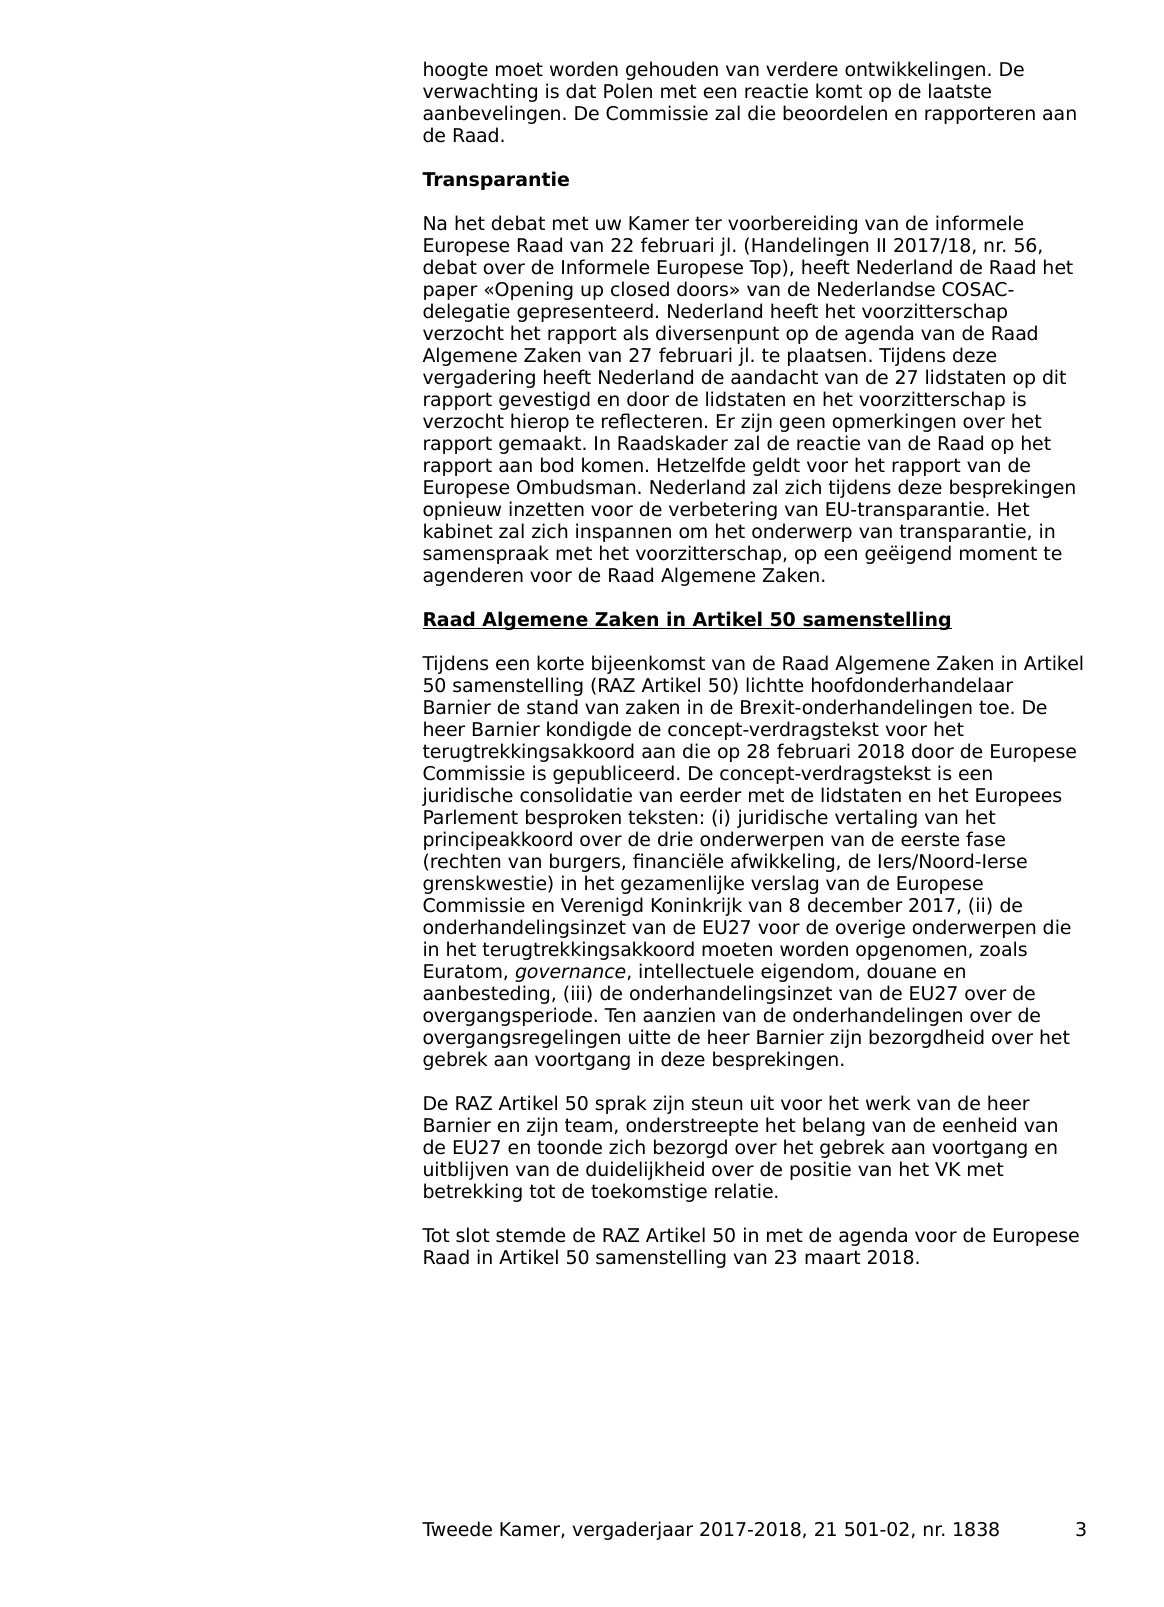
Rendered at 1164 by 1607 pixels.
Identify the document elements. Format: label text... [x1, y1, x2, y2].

text hoogte moet worden gehouden van verdere ontwikkelingen. De verwachting is dat Polen met een reactie komt op de laatste aanbevelingen. De Commissie zal die beoordelen en rapporteren aan de Raad. [422, 59, 1087, 147]
text Tijdens een korte bijeenkomst van de Raad Algemene Zaken in Artikel 50 samenstelling (RAZ Artikel 50) lichtte hoofdonderhandelaar Barnier de stand van zaken in de Brexit-onderhandelingen toe. De heer Barnier kondigde de concept-verdragstekst voor het terugtrekkingsakkoord aan die op 28 februari 2018 door de Europese Commissie is gepubliceerd. De concept-verdragstekst is een juridische consolidatie van eerder met de lidstaten en het Europees Parlement besproken teksten: (i) juridische vertaling van het principeakkoord over de drie onderwerpen van de eerste fase (rechten van burgers, financiële afwikkeling, de Iers/Noord-Ierse grenskwestie) in het gezamenlijke verslag van de Europese Commissie en Verenigd Koninkrijk van 8 december 2017, (ii) de onderhandelingsinzet van de EU27 voor de overige onderwerpen die in het terugtrekkingsakkoord moeten worden opgenomen, zoals Euratom, governance, intellectuele eigendom, douane en aanbesteding, (iii) de onderhandelingsinzet van de EU27 over de overgangsperiode. Ten aanzien van de onderhandelingen over de overgangsregelingen uitte de heer Barnier zijn bezorgdheid over het gebrek aan voortgang in deze besprekingen. [422, 653, 1087, 1071]
subtitle Transparantie [422, 169, 1087, 191]
text Na het debat met uw Kamer ter voorbereiding van de informele Europese Raad van 22 februari jl. (Handelingen II 2017/18, nr. 56, debat over de Informele Europese Top), heeft Nederland de Raad het paper «Opening up closed doors» van de Nederlandse COSAC-delegatie gepresenteerd. Nederland heeft het voorzitterschap verzocht het rapport als diversenpunt op de agenda van de Raad Algemene Zaken van 27 februari jl. te plaatsen. Tijdens deze vergadering heeft Nederland de aandacht van de 27 lidstaten op dit rapport gevestigd en door de lidstaten en het voorzitterschap is verzocht hierop te reflecteren. Er zijn geen opmerkingen over het rapport gemaakt. In Raadskader zal de reactie van de Raad op het rapport aan bod komen. Hetzelfde geldt voor het rapport van de Europese Ombudsman. Nederland zal zich tijdens deze besprekingen opnieuw inzetten voor de verbetering van EU-transparantie. Het kabinet zal zich inspannen om het onderwerp van transparantie, in samenspraak met het voorzitterschap, op een geëigend moment te agenderen voor de Raad Algemene Zaken. [422, 213, 1087, 587]
text Tot slot stemde de RAZ Artikel 50 in met de agenda voor de Europese Raad in Artikel 50 samenstelling van 23 maart 2018. [422, 1225, 1087, 1269]
subtitle Raad Algemene Zaken in Artikel 50 samenstelling [422, 609, 1087, 631]
text De RAZ Artikel 50 sprak zijn steun uit voor het werk van de heer Barnier en zijn team, onderstreepte het belang van de eenheid van de EU27 en toonde zich bezorgd over het gebrek aan voortgang en uitblijven van de duidelijkheid over de positie van het VK met betrekking tot de toekomstige relatie. [422, 1093, 1087, 1203]
